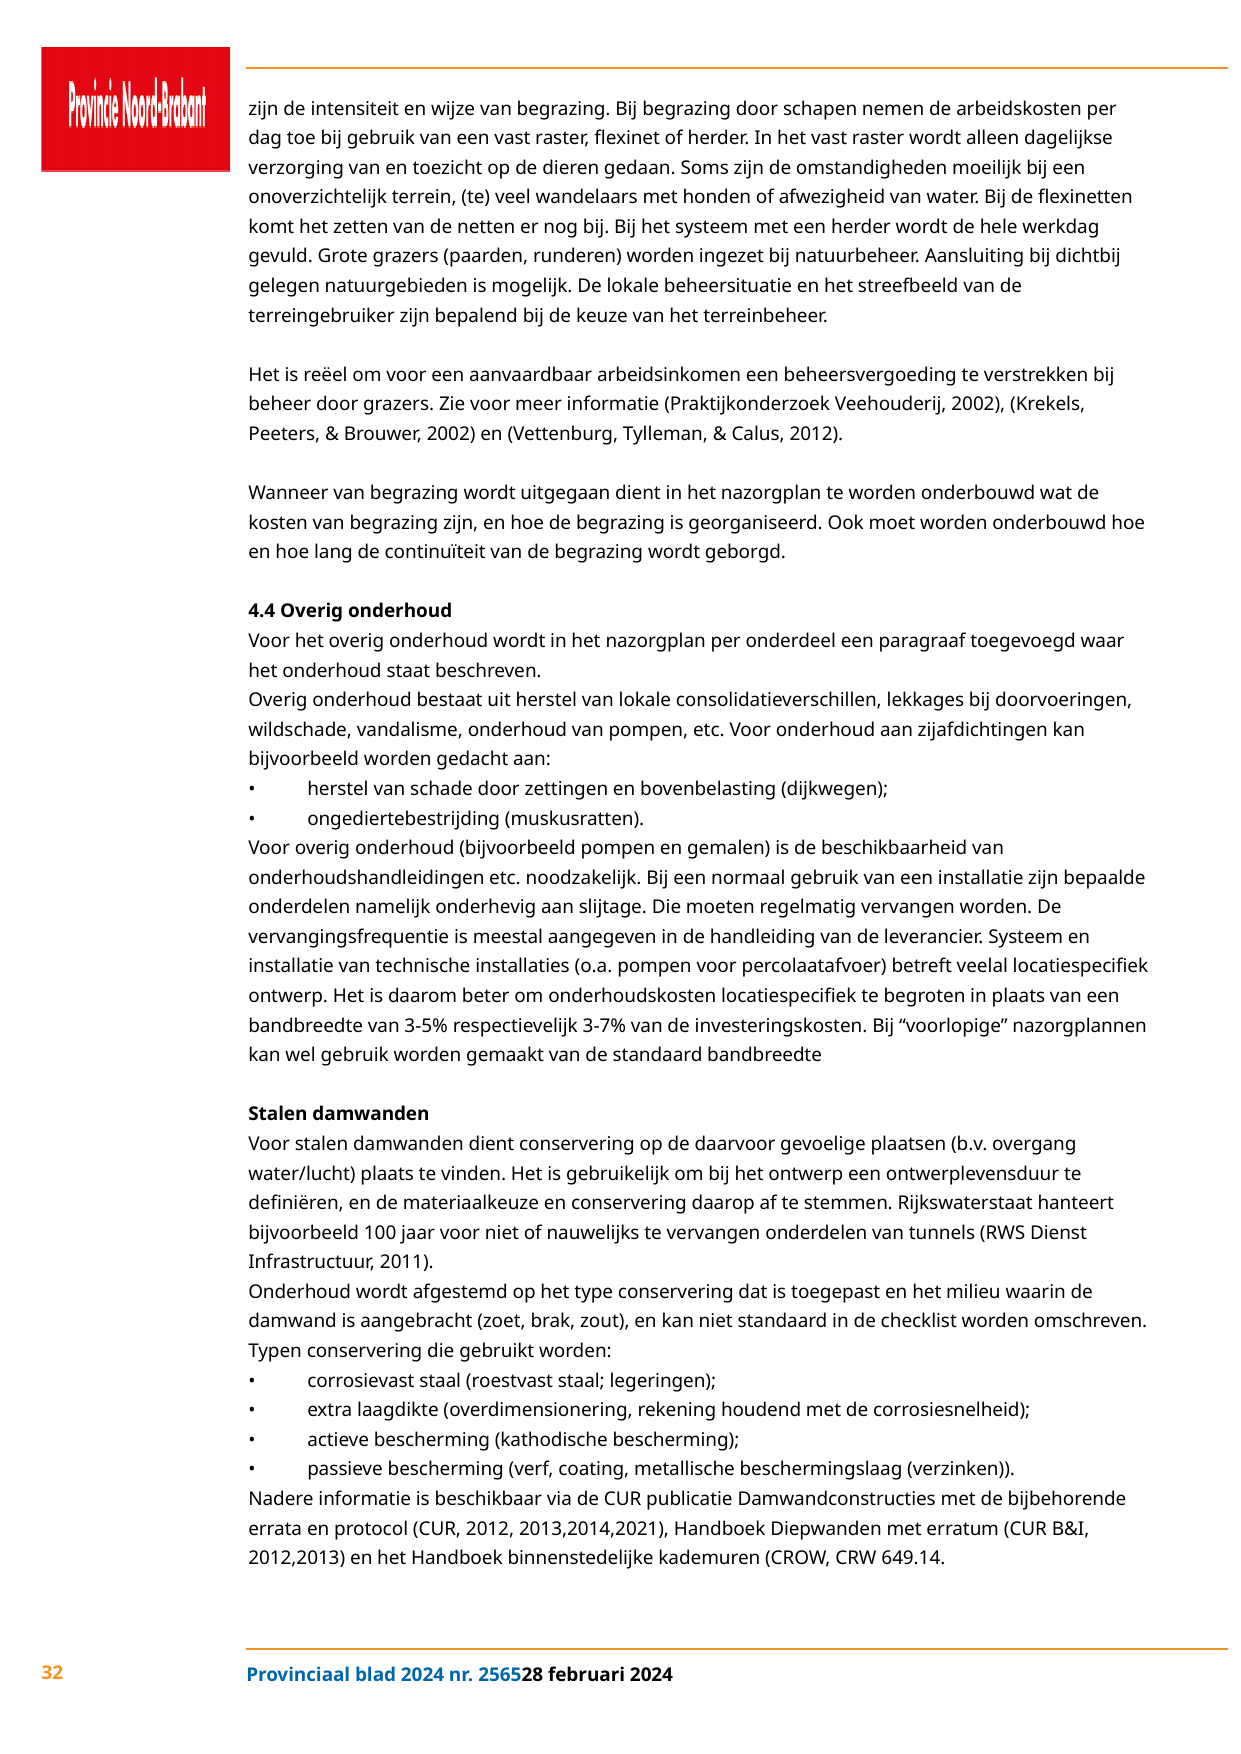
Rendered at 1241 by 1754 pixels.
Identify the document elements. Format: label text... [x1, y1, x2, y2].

text Voor overig onderhoud (bijvoorbeeld pompen en gemalen) is de beschikbaarheid van onderhoudshandleidingen etc. noodzakelijk. Bij een normaal gebruik van een installatie zijn bepaalde onderdelen namelijk onderhevig aan slijtage. Die moeten regelmatig vervangen worden. De vervangingsfrequentie is meestal aangegeven in de handleiding van de leverancier. Systeem en installatie van technische installaties (o.a. pompen voor percolaatafvoer) betreft veelal locatiespecifiek ontwerp. Het is daarom beter om onderhoudskosten locatiespecifiek te begroten in plaats van een bandbreedte van 3-5% respectievelijk 3-7% van de investeringskosten. Bij “voorlopige” nazorgplannen kan wel gebruik worden gemaakt van de standaard bandbreedte [248, 834, 1152, 1067]
text Voor stalen damwanden dient conservering op de daarvoor gevoelige plaatsen (b.v. overgang water/lucht) plaats te vinden. Het is gebruikelijk om bij het ontwerp een ontwerplevensduur te definiëren, en de materiaalkeuze en conservering daarop af te stemmen. Rijkswaterstaat hanteert bijvoorbeeld 100 jaar voor niet of nauwelijks te vervangen onderdelen van tunnels (RWS Dienst Infrastructuur, 2011). [248, 1130, 1152, 1274]
text Onderhoud wordt afgestemd op het type conservering dat is toegepast en het milieu waarin de damwand is aangebracht (zoet, brak, zout), en kan niet standaard in de checklist worden omschreven. Typen conservering die gebruikt worden: [248, 1278, 1152, 1363]
text Wanneer van begrazing wordt uitgegaan dient in het nazorgplan te worden onderbouwd wat de kosten van begrazing zijn, en hoe de begrazing is georganiseerd. Ook moet worden onderbouwd hoe en hoe lang de continuïteit van de begrazing wordt geborgd. [248, 479, 1152, 564]
text Nadere informatie is beschikbaar via de CUR publicatie Damwandconstructies met de bijbehorende errata en protocol (CUR, 2012, 2013,2014,2021), Handboek Diepwanden met erratum (CUR B&I, 2012,2013) en het Handboek binnenstedelijke kademuren (CROW, CRW 649.14. [248, 1485, 1152, 1570]
picture [41, 47, 231, 172]
list extra laagdikte (overdimensionering, rekening houdend met de corrosiesnelheid); [248, 1396, 1152, 1422]
list ongediertebestrijding (muskusratten). [248, 805, 1152, 831]
text Voor het overig onderhoud wordt in het nazorgplan per onderdeel een paragraaf toegevoegd waar het onderhoud staat beschreven. [248, 627, 1152, 683]
list actieve bescherming (kathodische bescherming); [248, 1426, 1152, 1452]
list passieve bescherming (verf, coating, metallische beschermingslaag (verzinken)). [248, 1456, 1152, 1481]
text 4.4 Overig onderhoud [248, 598, 1152, 623]
text Overig onderhoud bestaat uit herstel van lokale consolidatieverschillen, lekkages bij doorvoeringen, wildschade, vandalisme, onderhoud van pompen, etc. Voor onderhoud aan zijafdichtingen kan bijvoorbeeld worden gedacht aan: [248, 686, 1152, 771]
list herstel van schade door zettingen en bovenbelasting (dijkwegen); [248, 775, 1152, 801]
text zijn de intensiteit en wijze van begrazing. Bij begrazing door schapen nemen de arbeidskosten per dag toe bij gebruik van een vast raster, flexinet of herder. In het vast raster wordt alleen dagelijkse verzorging van en toezicht op de dieren gedaan. Soms zijn de omstandigheden moeilijk bij een onoverzichtelijk terrein, (te) veel wandelaars met honden of afwezigheid van water. Bij de flexinetten komt het zetten van de netten er nog bij. Bij het systeem met een herder wordt de hele werkdag gevuld. Grote grazers (paarden, runderen) worden ingezet bij natuurbeheer. Aansluiting bij dichtbij gelegen natuurgebieden is mogelijk. De lokale beheersituatie en het streefbeeld van de terreingebruiker zijn bepalend bij de keuze van het terreinbeheer. [248, 95, 1152, 328]
text Het is reëel om voor een aanvaardbaar arbeidsinkomen een beheersvergoeding te verstrekken bij beheer door grazers. Zie voor meer informatie (Praktijkonderzoek Veehouderij, 2002), (Krekels, Peeters, & Brouwer, 2002) en (Vettenburg, Tylleman, & Calus, 2012). [248, 361, 1152, 446]
list corrosievast staal (roestvast staal; legeringen); [248, 1367, 1152, 1393]
text Stalen damwanden [248, 1101, 1152, 1126]
